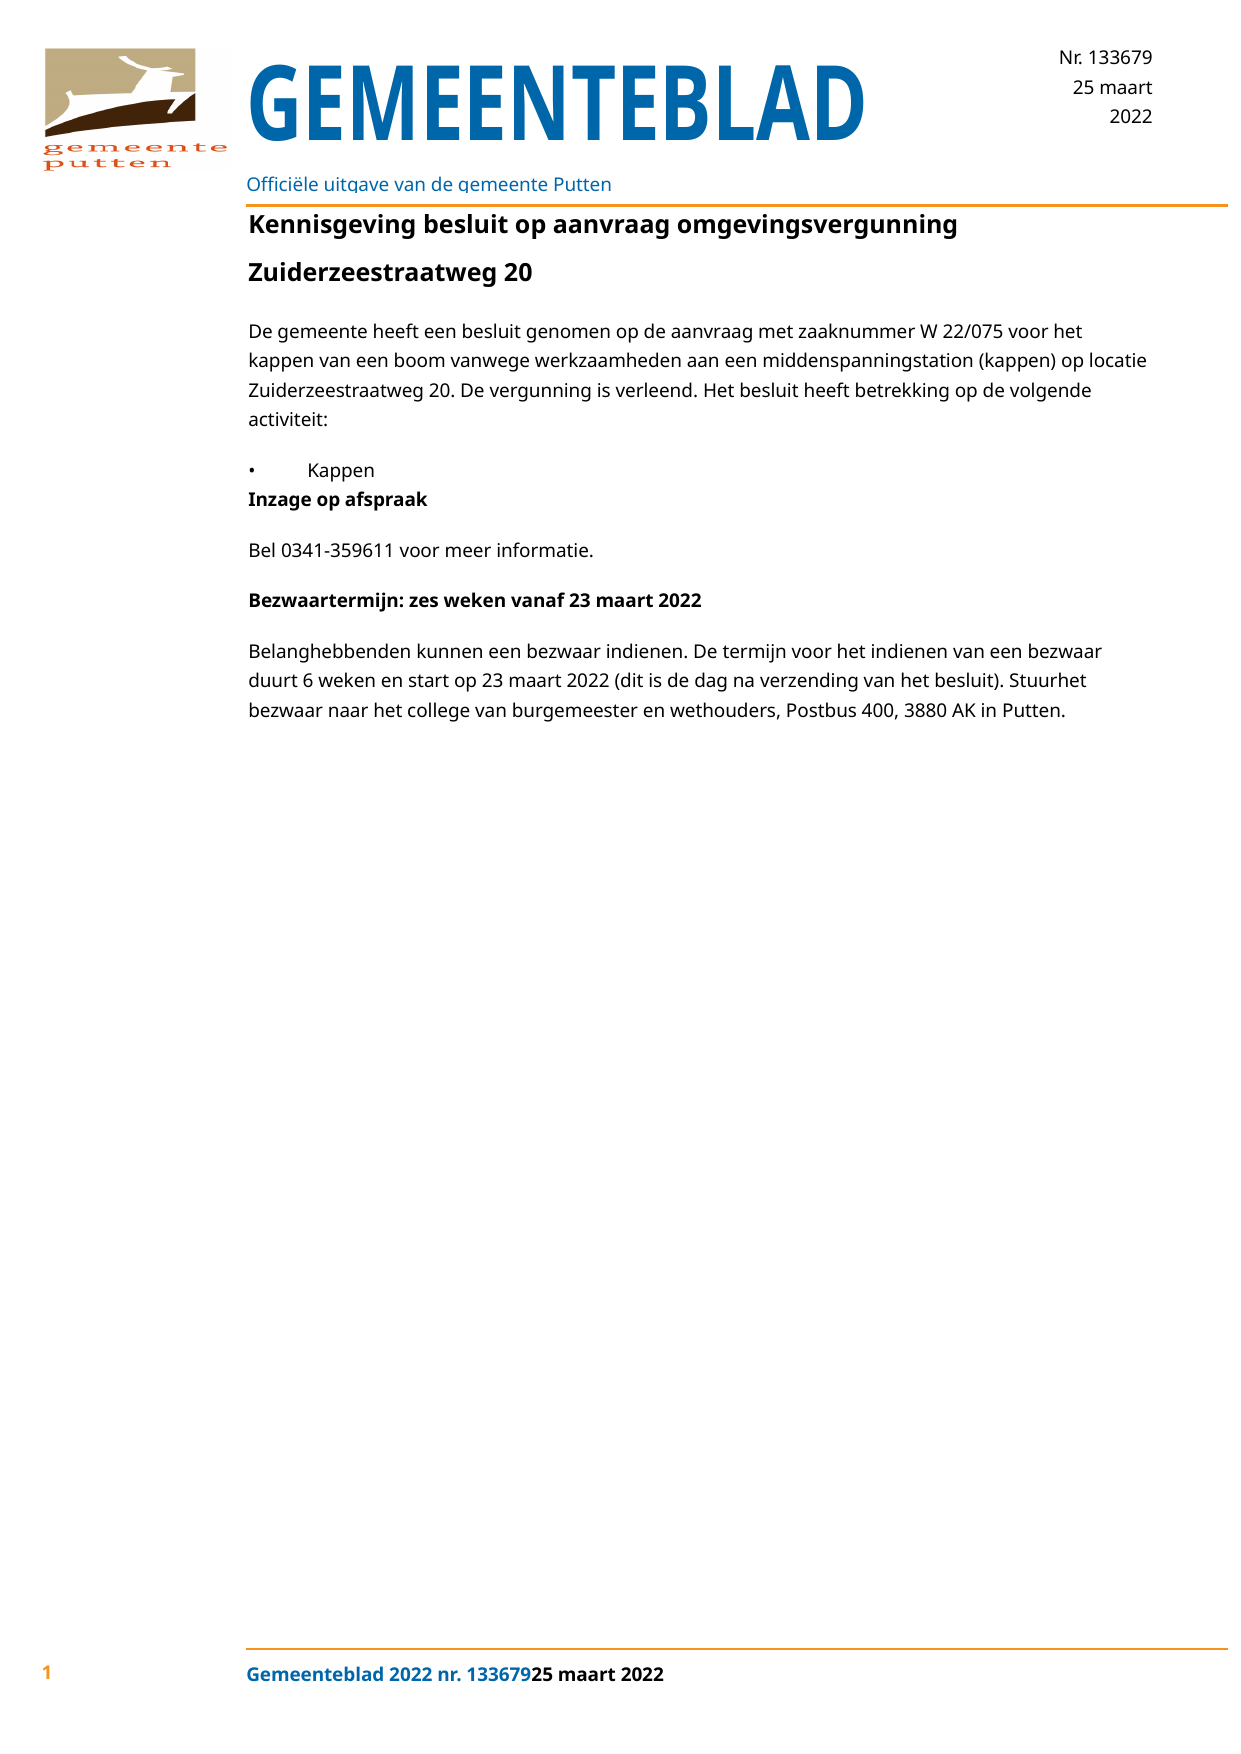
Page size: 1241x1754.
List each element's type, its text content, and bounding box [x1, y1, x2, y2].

text Bezwaartermijn: zes weken vanaf 23 maart 2022 [248, 587, 1152, 613]
list Kappen [248, 457, 1152, 483]
text De gemeente heeft een besluit genomen op de aanvraag met zaaknummer W 22/075 voor het kappen van een boom vanwege werkzaamheden aan een middenspanningstation (kappen) op locatie Zuiderzeestraatweg 20. De vergunning is verleend. Het besluit heeft betrekking op de volgende activiteit: [248, 318, 1152, 432]
text Inzage op afspraak [248, 487, 1152, 512]
text Kennisgeving besluit op aanvraag omgevingsvergunning Zuiderzeestraatweg 20 [248, 207, 1152, 288]
picture [41, 47, 231, 172]
text Bel 0341-359611 voor meer informatie. [248, 537, 1152, 563]
text Belanghebbenden kunnen een bezwaar indienen. De termijn voor het indienen van een bezwaar duurt 6 weken en start op 23 maart 2022 (dit is de dag na verzending van het besluit). Stuurhet bezwaar naar het college van burgemeester en wethouders, Postbus 400, 3880 AK in Putten. [248, 638, 1152, 723]
